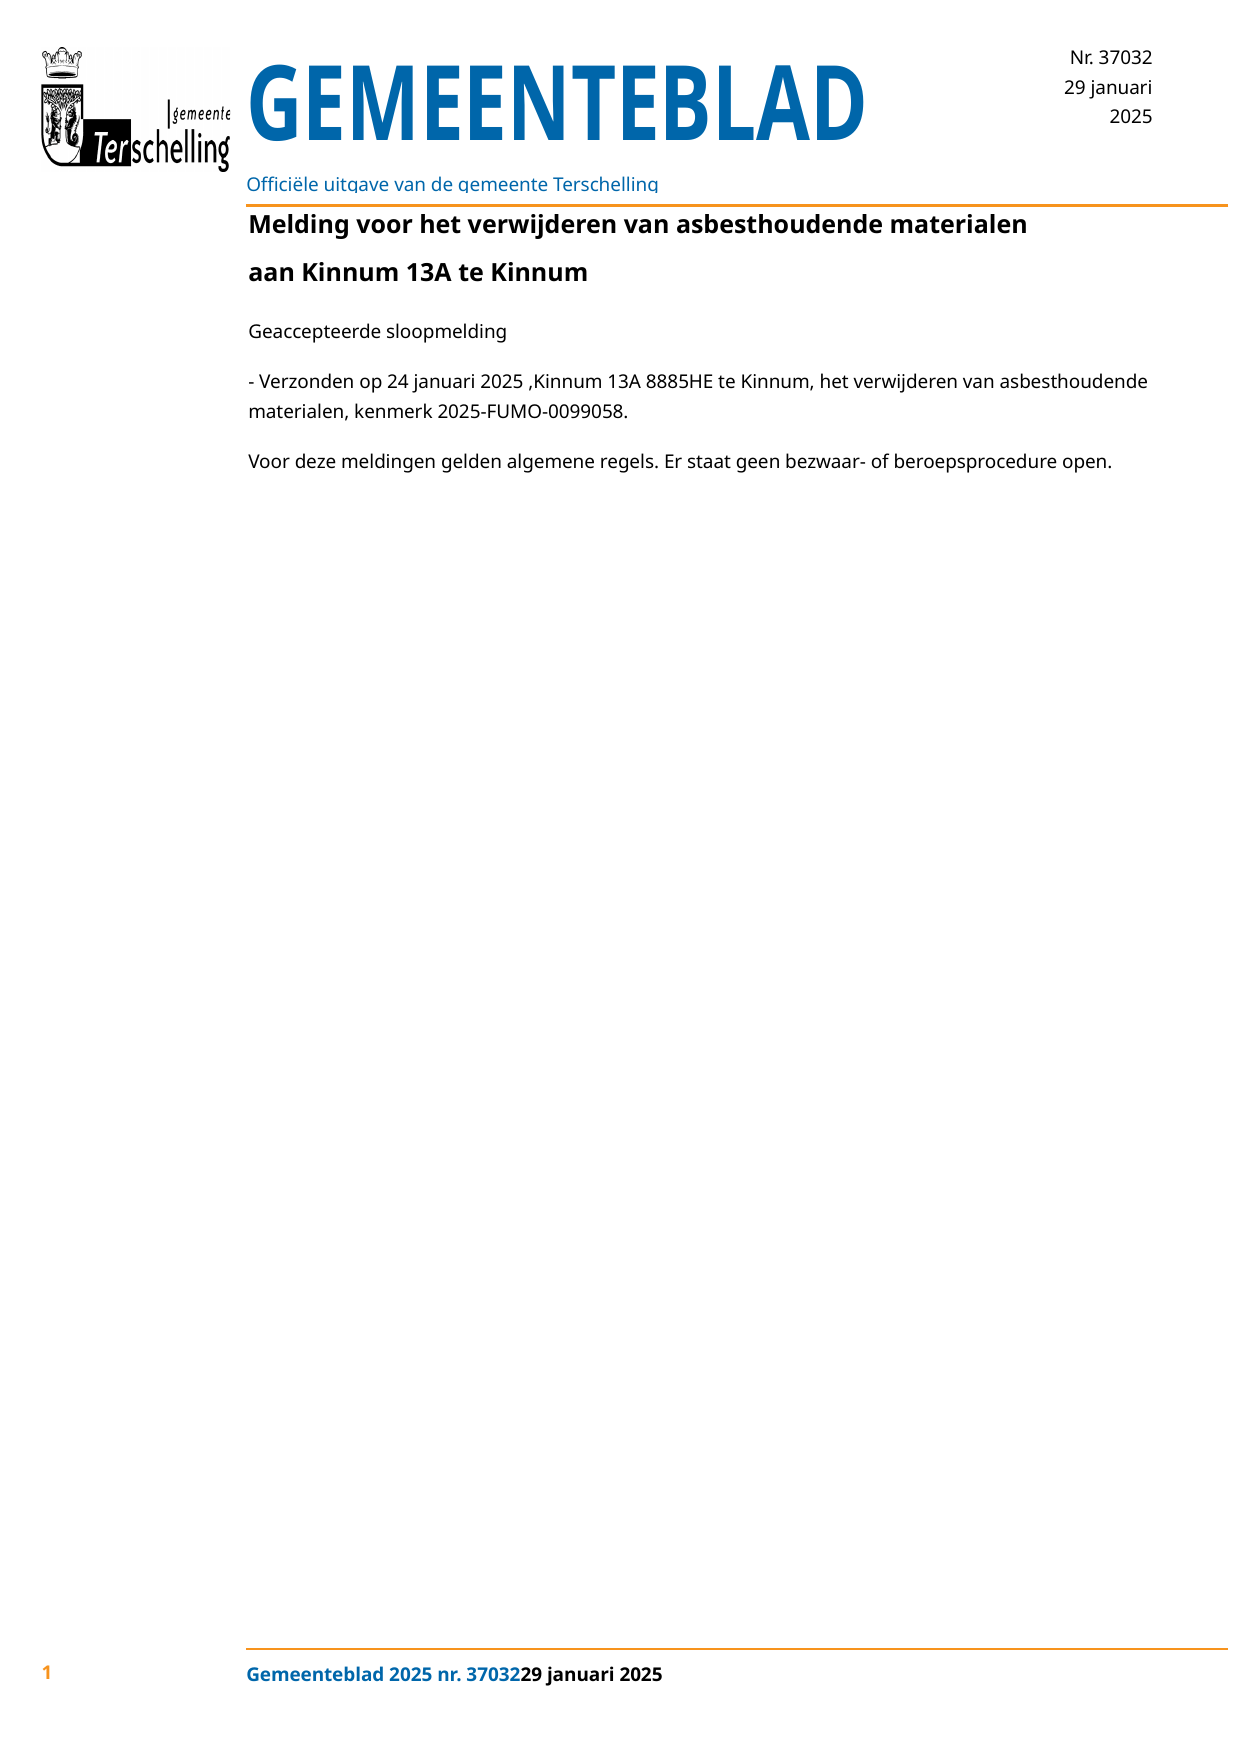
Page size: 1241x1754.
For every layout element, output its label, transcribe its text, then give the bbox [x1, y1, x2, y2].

text - Verzonden op 24 januari 2025 ,Kinnum 13A 8885HE te Kinnum, het verwijderen van asbesthoudende materialen, kenmerk 2025-FUMO-0099058. [248, 368, 1152, 424]
text Voor deze meldingen gelden algemene regels. Er staat geen bezwaar- of beroepsprocedure open. [248, 448, 1152, 474]
text Melding voor het verwijderen van asbesthoudende materialen aan Kinnum 13A te Kinnum [248, 207, 1152, 288]
text Geaccepteerde sloopmelding [248, 318, 1152, 344]
picture [41, 47, 231, 172]
